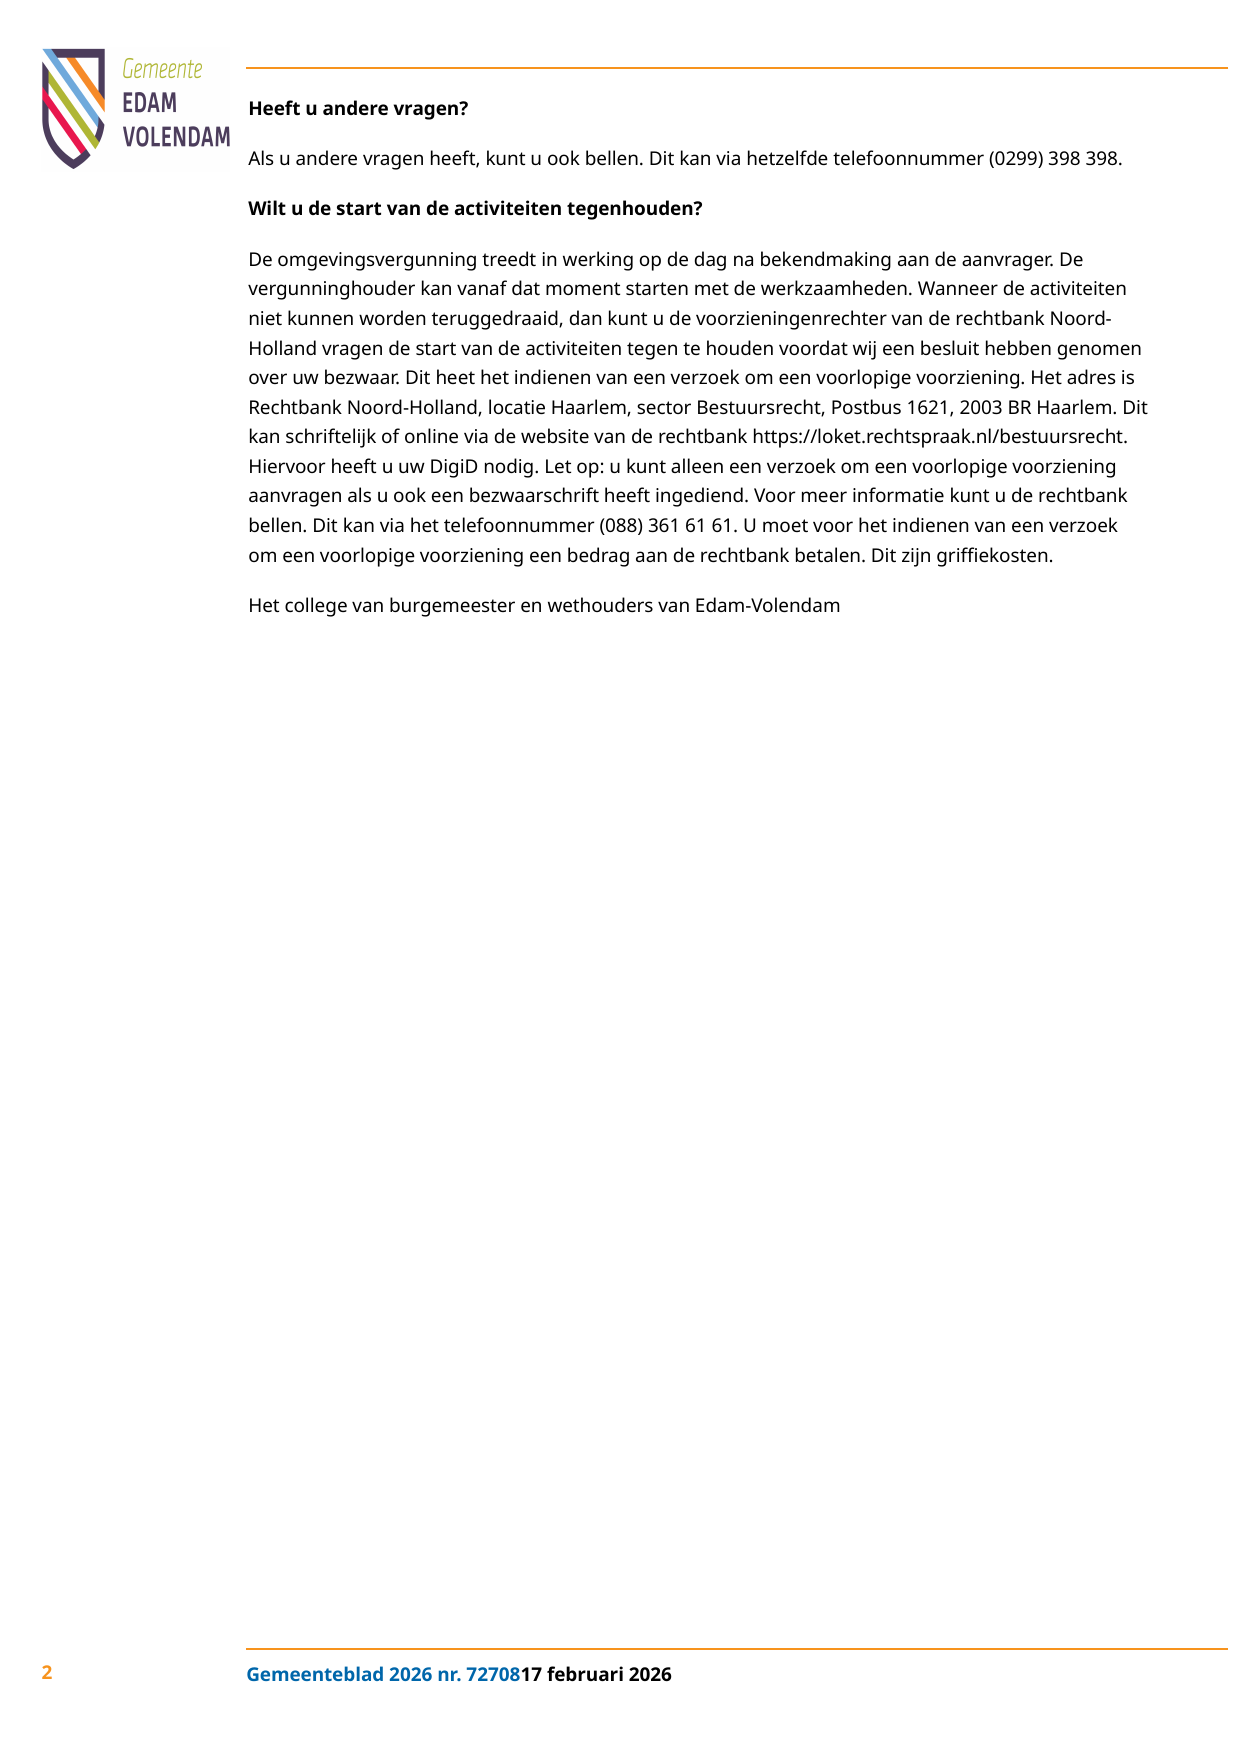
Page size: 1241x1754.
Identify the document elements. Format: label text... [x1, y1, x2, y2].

text Als u andere vragen heeft, kunt u ook bellen. Dit kan via hetzelfde telefoonnummer (0299) 398 398. [248, 145, 1152, 171]
text Wilt u de start van de activiteiten tegenhouden? [248, 196, 1152, 221]
text De omgevingsvergunning treedt in werking op de dag na bekendmaking aan de aanvrager. De vergunninghouder kan vanaf dat moment starten met de werkzaamheden. Wanneer de activiteiten niet kunnen worden teruggedraaid, dan kunt u de voorzieningenrechter van de rechtbank Noord-Holland vragen de start van de activiteiten tegen te houden voordat wij een besluit hebben genomen over uw bezwaar. Dit heet het indienen van een verzoek om een voorlopige voorziening. Het adres is Rechtbank Noord-Holland, locatie Haarlem, sector Bestuursrecht, Postbus 1621, 2003 BR Haarlem. Dit kan schriftelijk of online via de website van de rechtbank https://loket.rechtspraak.nl/bestuursrecht. Hiervoor heeft u uw DigiD nodig. Let op: u kunt alleen een verzoek om een voorlopige voorziening aanvragen als u ook een bezwaarschrift heeft ingediend. Voor meer informatie kunt u de rechtbank bellen. Dit kan via het telefoonnummer (088) 361 61 61. U moet voor het indienen van een verzoek om een voorlopige voorziening een bedrag aan de rechtbank betalen. Dit zijn griffiekosten. [248, 246, 1152, 568]
text Het college van burgemeester en wethouders van Edam-Volendam [248, 592, 1152, 618]
picture [41, 47, 231, 172]
text Heeft u andere vragen? [248, 95, 1152, 121]
